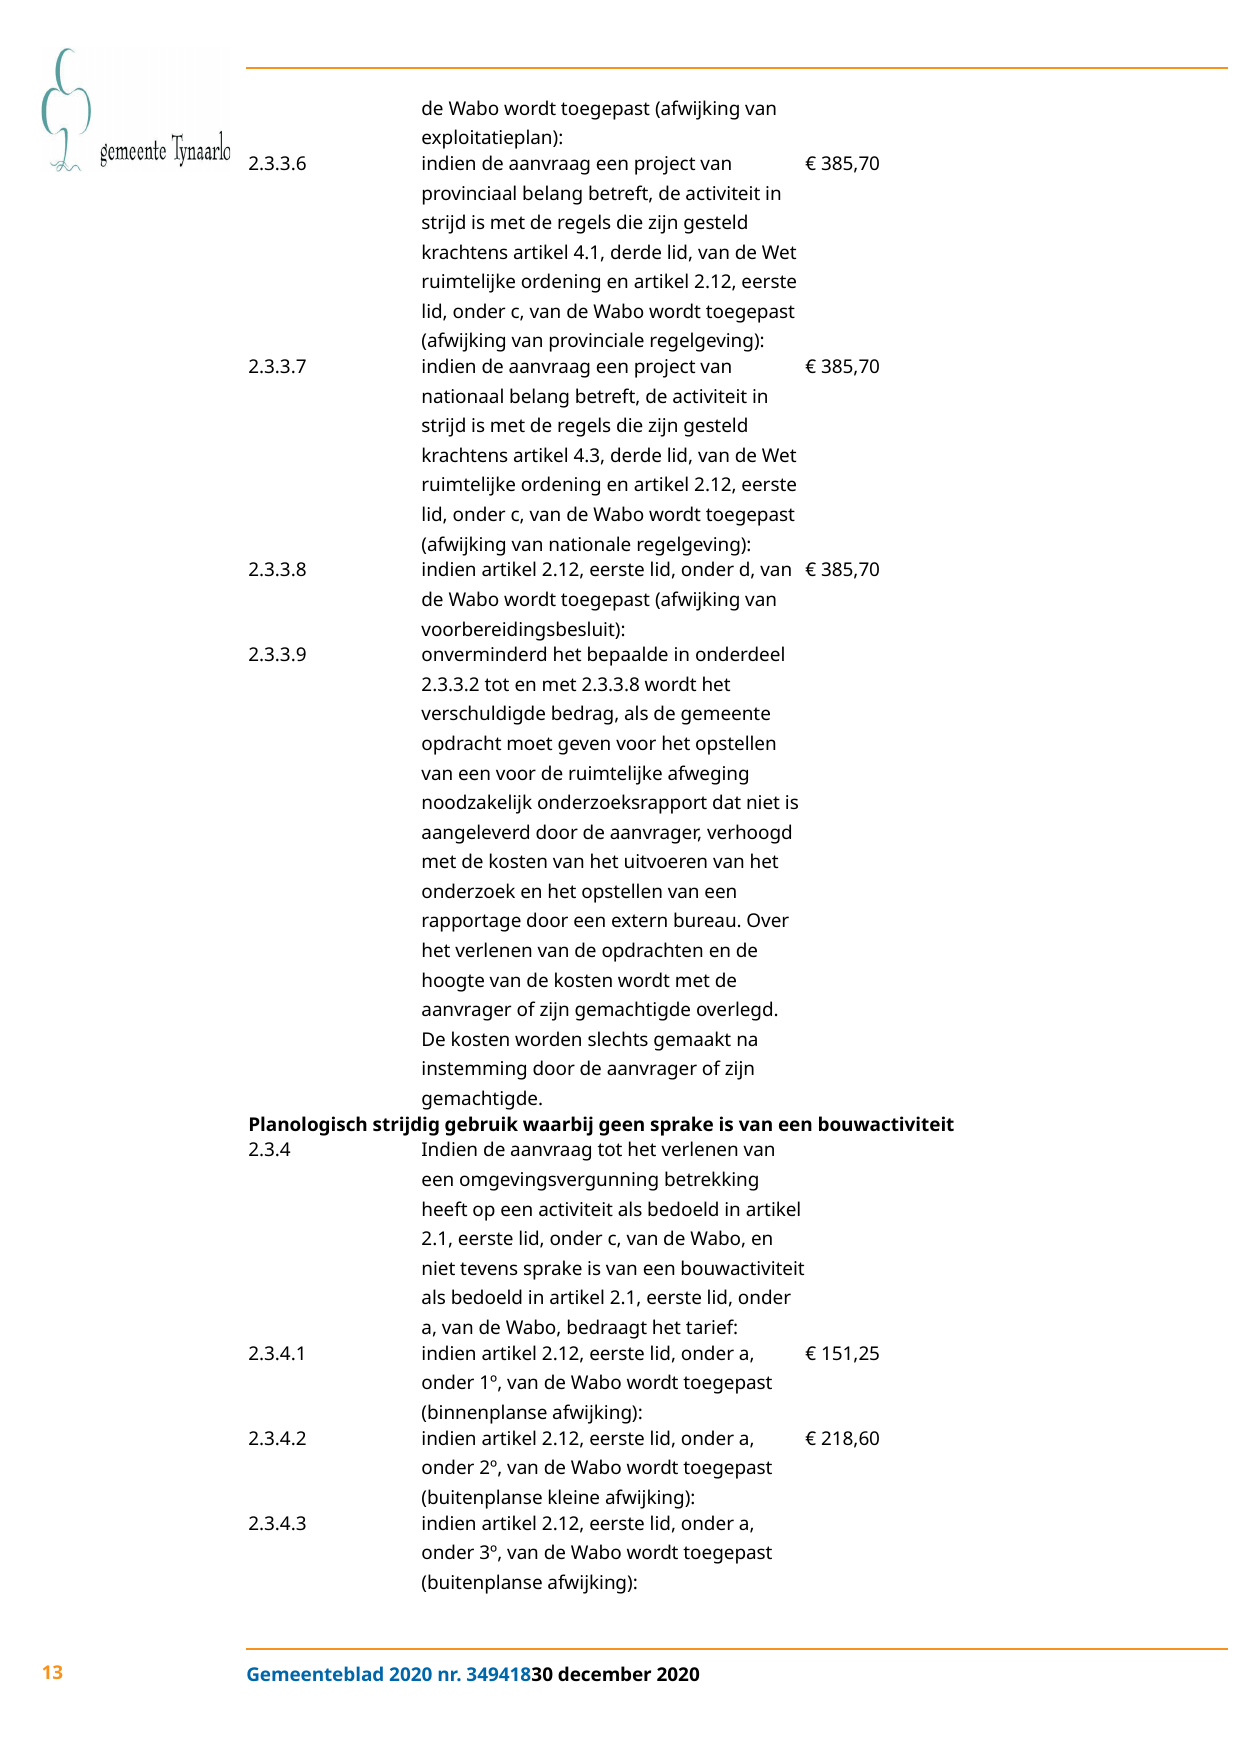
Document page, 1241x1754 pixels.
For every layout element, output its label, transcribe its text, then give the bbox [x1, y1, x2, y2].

table_cell [805, 95, 978, 150]
table_cell [979, 641, 1152, 1111]
table_cell [805, 1137, 978, 1340]
table_cell [979, 1425, 1152, 1510]
table_cell indien artikel 2.12, eerste lid, onder a, onder 2º, van de Wabo wordt toegepast (buitenplanse kleine afwijking): [421, 1425, 805, 1510]
table_cell [979, 353, 1152, 557]
table_cell indien artikel 2.12, eerste lid, onder a, onder 1º, van de Wabo wordt toegepast (binnenplanse afwijking): [421, 1340, 805, 1425]
table_cell indien artikel 2.12, eerste lid, onder a, onder 3º, van de Wabo wordt toegepast (buitenplanse afwijking): [421, 1510, 805, 1594]
table_cell 2.3.4.1 [248, 1340, 421, 1425]
table_cell [979, 1340, 1152, 1425]
table_cell indien de aanvraag een project van provinciaal belang betreft, de activiteit in strijd is met de regels die zijn gesteld krachtens artikel 4.1, derde lid, van de Wet ruimtelijke ordening en artikel 2.12, eerste lid, onder c, van de Wabo wordt toegepast (afwijking van provinciale regelgeving): [421, 150, 805, 353]
table_cell Indien de aanvraag tot het verlenen van een omgevingsvergunning betrekking heeft op een activiteit als bedoeld in artikel 2.1, eerste lid, onder c, van de Wabo, en niet tevens sprake is van een bouwactiviteit als bedoeld in artikel 2.1, eerste lid, onder a, van de Wabo, bedraagt het tarief: [421, 1137, 805, 1340]
table_cell onverminderd het bepaalde in onderdeel 2.3.3.2 tot en met 2.3.3.8 wordt het verschuldigde bedrag, als de gemeente opdracht moet geven voor het opstellen van een voor de ruimtelijke afweging noodzakelijk onderzoeksrapport dat niet is aangeleverd door de aanvrager, verhoogd met de kosten van het uitvoeren van het onderzoek en het opstellen van een rapportage door een extern bureau. Over het verlenen van de opdrachten en de hoogte van de kosten wordt met de aanvrager of zijn gemachtigde overlegd. De kosten worden slechts gemaakt na instemming door de aanvrager of zijn gemachtigde. [421, 641, 805, 1111]
table_cell indien de aanvraag een project van nationaal belang betreft, de activiteit in strijd is met de regels die zijn gesteld krachtens artikel 4.3, derde lid, van de Wet ruimtelijke ordening en artikel 2.12, eerste lid, onder c, van de Wabo wordt toegepast (afwijking van nationale regelgeving): [421, 353, 805, 557]
table_cell [805, 641, 978, 1111]
table_cell [979, 557, 1152, 641]
table_cell [805, 1510, 978, 1594]
table_cell 2.3.4 [248, 1137, 421, 1340]
table_cell 2.3.4.2 [248, 1425, 421, 1510]
table_cell € 151,25 [805, 1340, 978, 1425]
table_cell 2.3.3.9 [248, 641, 421, 1111]
table_cell Planologisch strijdig gebruik waarbij geen sprake is van een bouwactiviteit [248, 1111, 978, 1137]
table_cell [979, 1137, 1152, 1340]
table_cell [979, 150, 1152, 353]
table_cell [979, 95, 1152, 150]
table_cell € 218,60 [805, 1425, 978, 1510]
table_cell € 385,70 [805, 150, 978, 353]
table_cell € 385,70 [805, 353, 978, 557]
table_cell 2.3.3.6 [248, 150, 421, 353]
table_cell 2.3.4.3 [248, 1510, 421, 1594]
table_cell [248, 95, 421, 150]
table_cell 2.3.3.7 [248, 353, 421, 557]
table_cell [979, 1510, 1152, 1594]
table_cell € 385,70 [805, 557, 978, 641]
picture [41, 47, 231, 172]
table_cell 2.3.3.8 [248, 557, 421, 641]
table_cell indien artikel 2.12, eerste lid, onder d, van de Wabo wordt toegepast (afwijking van voorbereidingsbesluit): [421, 557, 805, 641]
table_cell de Wabo wordt toegepast (afwijking van exploitatieplan): [421, 95, 805, 150]
